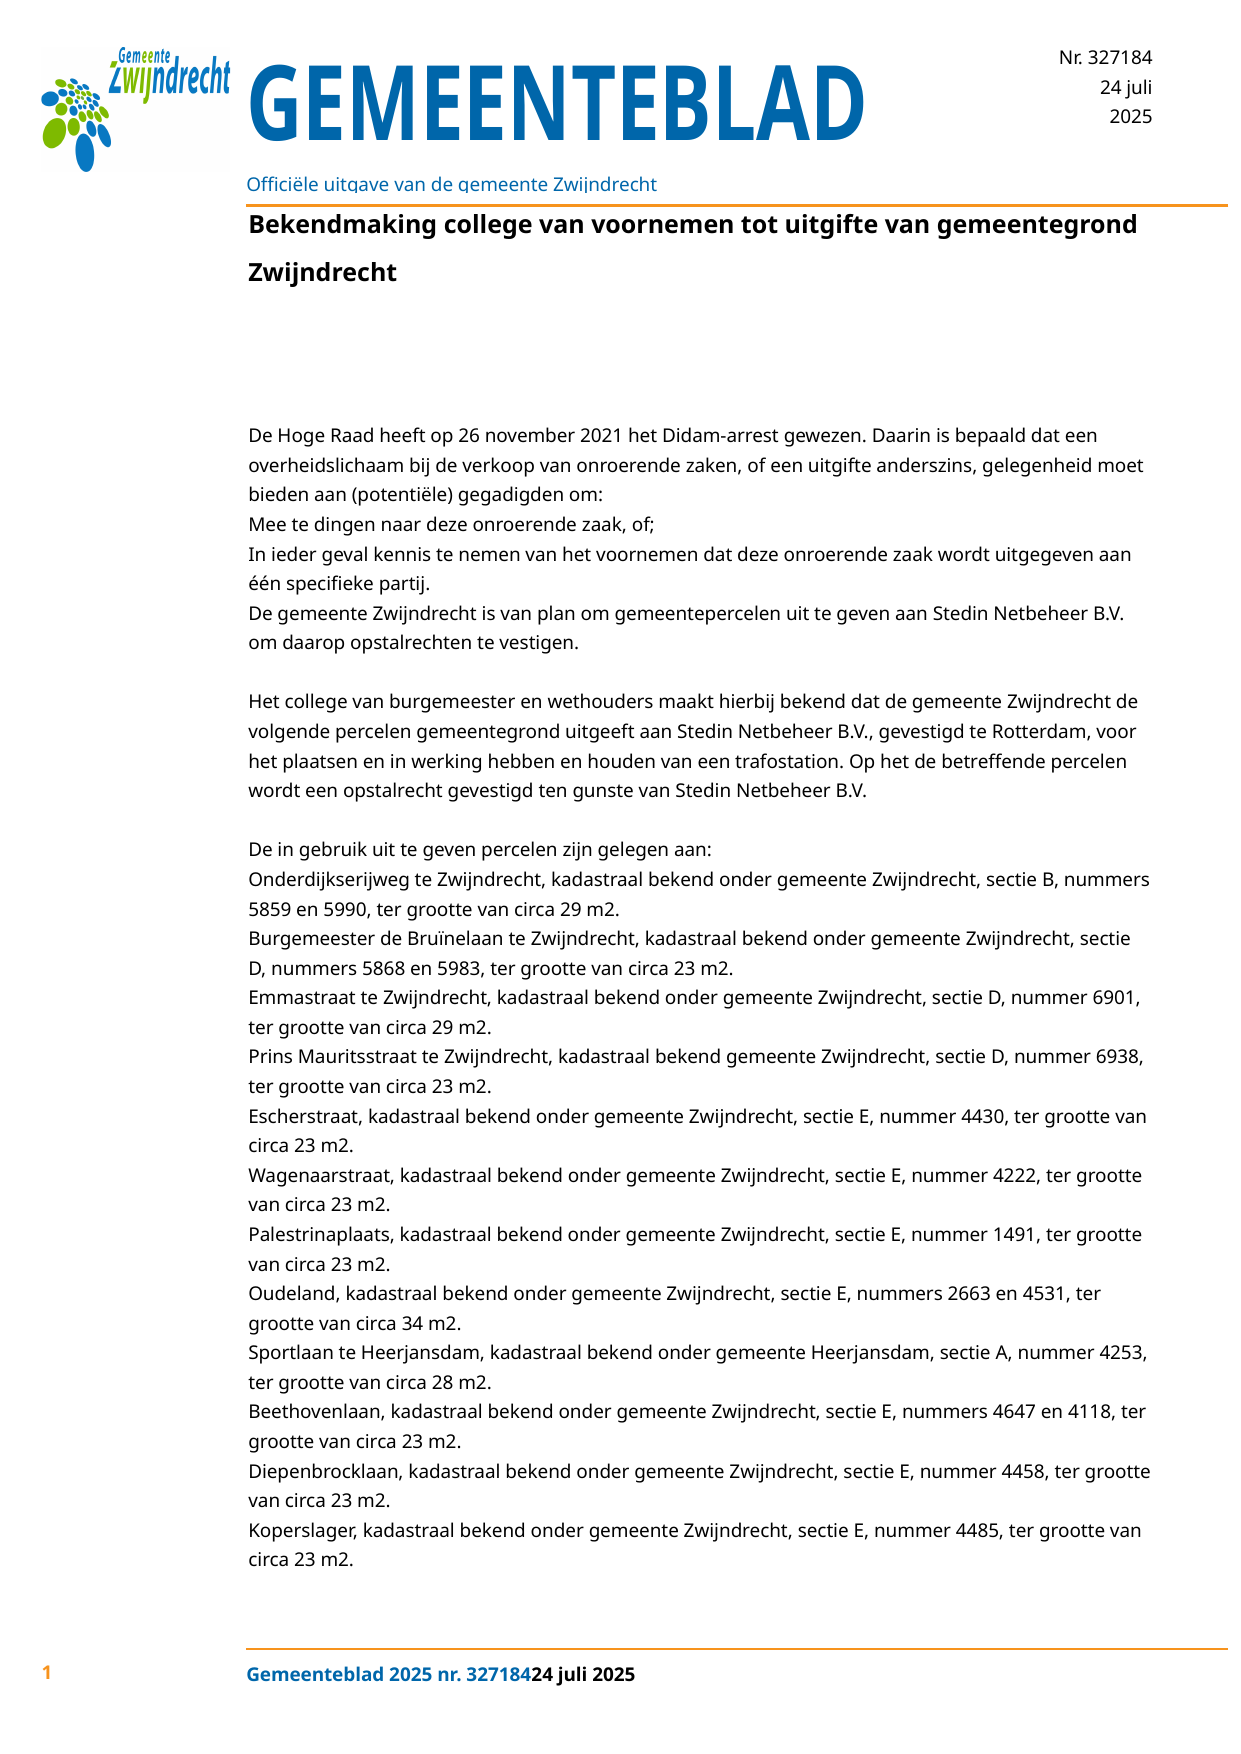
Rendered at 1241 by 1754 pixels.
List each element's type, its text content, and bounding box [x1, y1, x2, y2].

text Escherstraat, kadastraal bekend onder gemeente Zwijndrecht, sectie E, nummer 4430, ter grootte van circa 23 m2. [248, 1103, 1152, 1158]
text Mee te dingen naar deze onroerende zaak, of; [248, 511, 1152, 537]
text Diepenbrocklaan, kadastraal bekend onder gemeente Zwijndrecht, sectie E, nummer 4458, ter grootte van circa 23 m2. [248, 1458, 1152, 1513]
text Het college van burgemeester en wethouders maakt hierbij bekend dat de gemeente Zwijndrecht de volgende percelen gemeentegrond uitgeeft aan Stedin Netbeheer B.V., gevestigd te Rotterdam, voor het plaatsen en in werking hebben en houden van een trafostation. Op het de betreffende percelen wordt een opstalrecht gevestigd ten gunste van Stedin Netbeheer B.V. [248, 689, 1152, 803]
text Sportlaan te Heerjansdam, kadastraal bekend onder gemeente Heerjansdam, sectie A, nummer 4253, ter grootte van circa 28 m2. [248, 1339, 1152, 1395]
text Beethovenlaan, kadastraal bekend onder gemeente Zwijndrecht, sectie E, nummers 4647 en 4118, ter grootte van circa 23 m2. [248, 1399, 1152, 1454]
text Prins Mauritsstraat te Zwijndrecht, kadastraal bekend gemeente Zwijndrecht, sectie D, nummer 6938, ter grootte van circa 23 m2. [248, 1044, 1152, 1099]
text Emmastraat te Zwijndrecht, kadastraal bekend onder gemeente Zwijndrecht, sectie D, nummer 6901, ter grootte van circa 29 m2. [248, 984, 1152, 1040]
text Bekendmaking college van voornemen tot uitgifte van gemeentegrond Zwijndrecht [248, 207, 1152, 288]
text Oudeland, kadastraal bekend onder gemeente Zwijndrecht, sectie E, nummers 2663 en 4531, ter grootte van circa 34 m2. [248, 1280, 1152, 1336]
text De in gebruik uit te geven percelen zijn gelegen aan: [248, 837, 1152, 862]
text In ieder geval kennis te nemen van het voornemen dat deze onroerende zaak wordt uitgegeven aan één specifieke partij. [248, 541, 1152, 596]
text Onderdijkserijweg te Zwijndrecht, kadastraal bekend onder gemeente Zwijndrecht, sectie B, nummers 5859 en 5990, ter grootte van circa 29 m2. [248, 866, 1152, 922]
text Koperslager, kadastraal bekend onder gemeente Zwijndrecht, sectie E, nummer 4485, ter grootte van circa 23 m2. [248, 1517, 1152, 1572]
text Burgemeester de Bruïnelaan te Zwijndrecht, kadastraal bekend onder gemeente Zwijndrecht, sectie D, nummers 5868 en 5983, ter grootte van circa 23 m2. [248, 925, 1152, 981]
text Wagenaarstraat, kadastraal bekend onder gemeente Zwijndrecht, sectie E, nummer 4222, ter grootte van circa 23 m2. [248, 1162, 1152, 1217]
text De gemeente Zwijndrecht is van plan om gemeentepercelen uit te geven aan Stedin Netbeheer B.V. om daarop opstalrechten te vestigen. [248, 600, 1152, 655]
text Palestrinaplaats, kadastraal bekend onder gemeente Zwijndrecht, sectie E, nummer 1491, ter grootte van circa 23 m2. [248, 1221, 1152, 1277]
text De Hoge Raad heeft op 26 november 2021 het Didam-arrest gewezen. Daarin is bepaald dat een overheidslichaam bij de verkoop van onroerende zaken, of een uitgifte anderszins, gelegenheid moet bieden aan (potentiële) gegadigden om: [248, 422, 1152, 507]
picture [41, 47, 231, 172]
